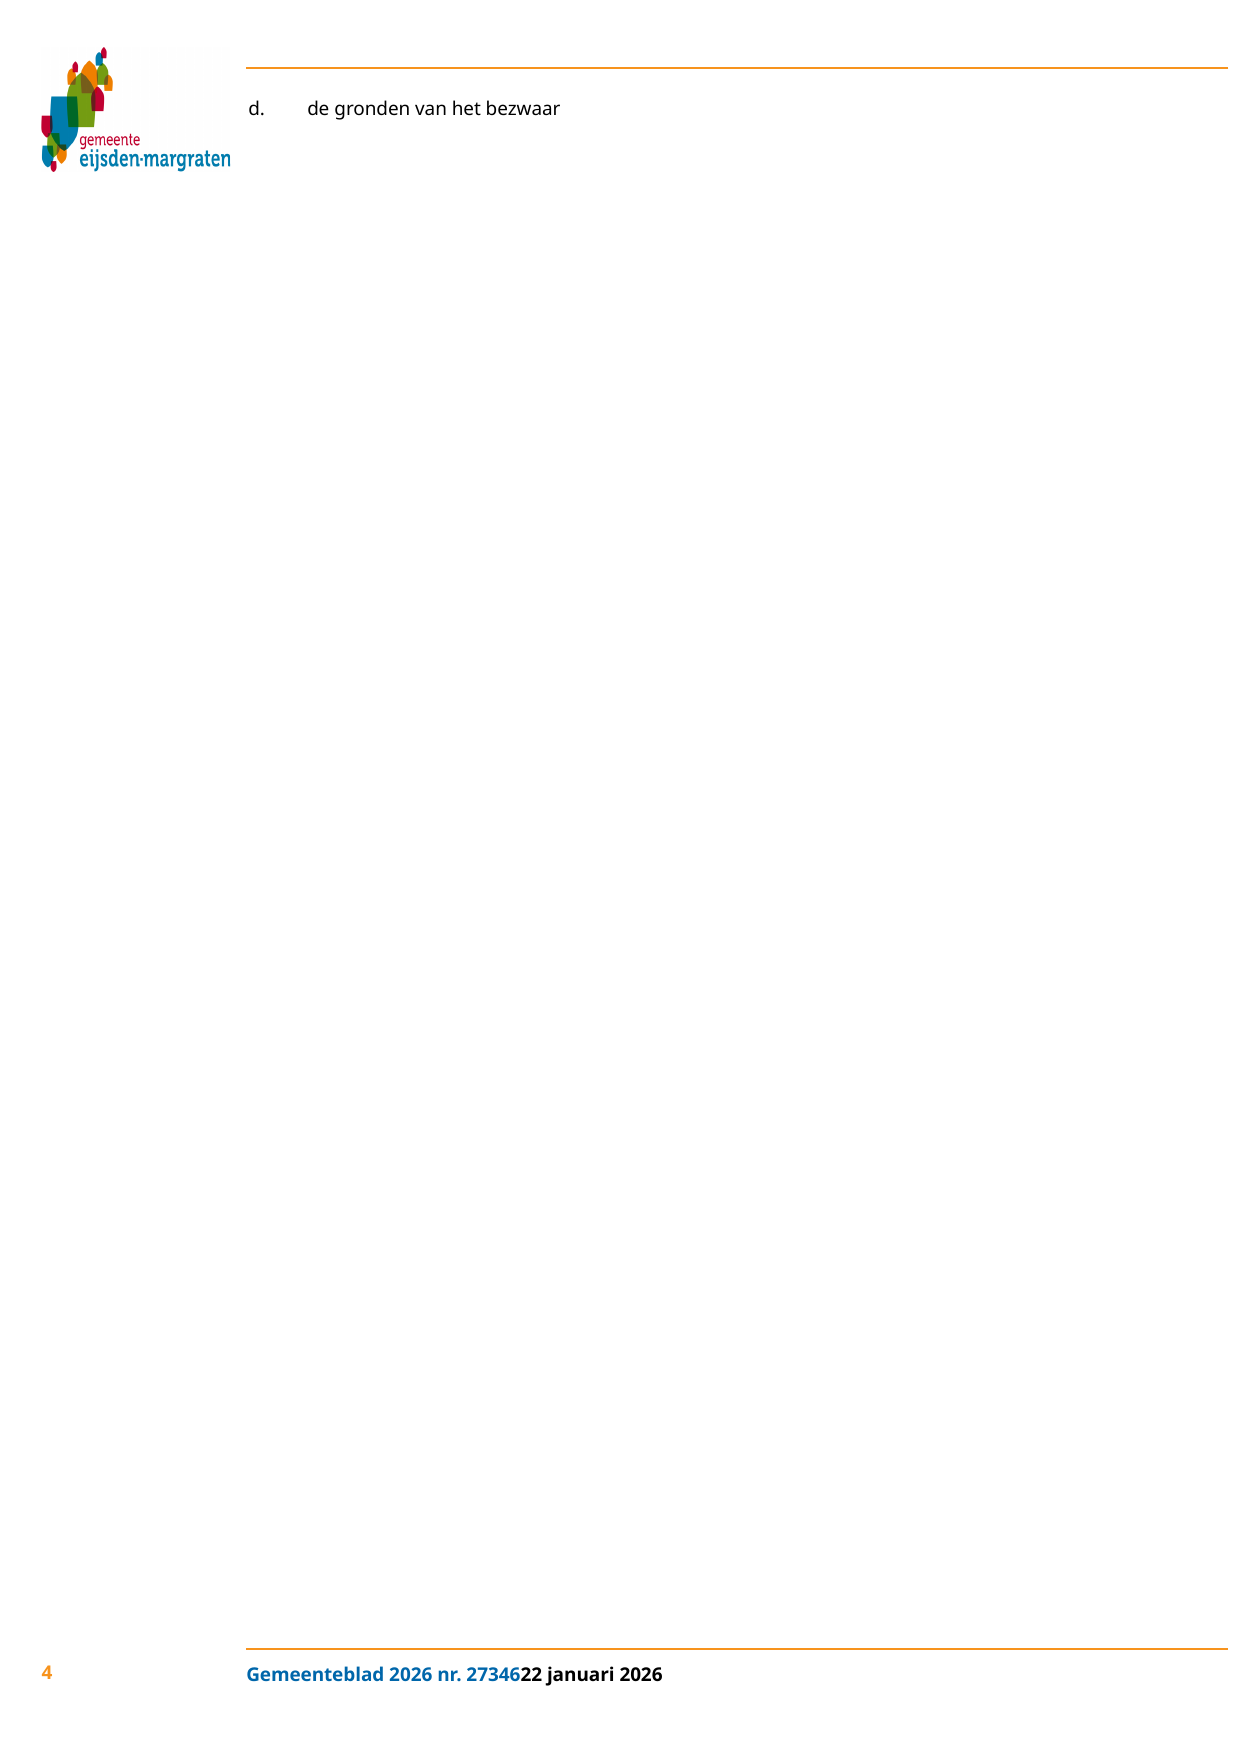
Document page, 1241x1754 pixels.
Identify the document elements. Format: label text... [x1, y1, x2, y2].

list de gronden van het bezwaar [248, 95, 1152, 121]
picture [41, 47, 231, 172]
